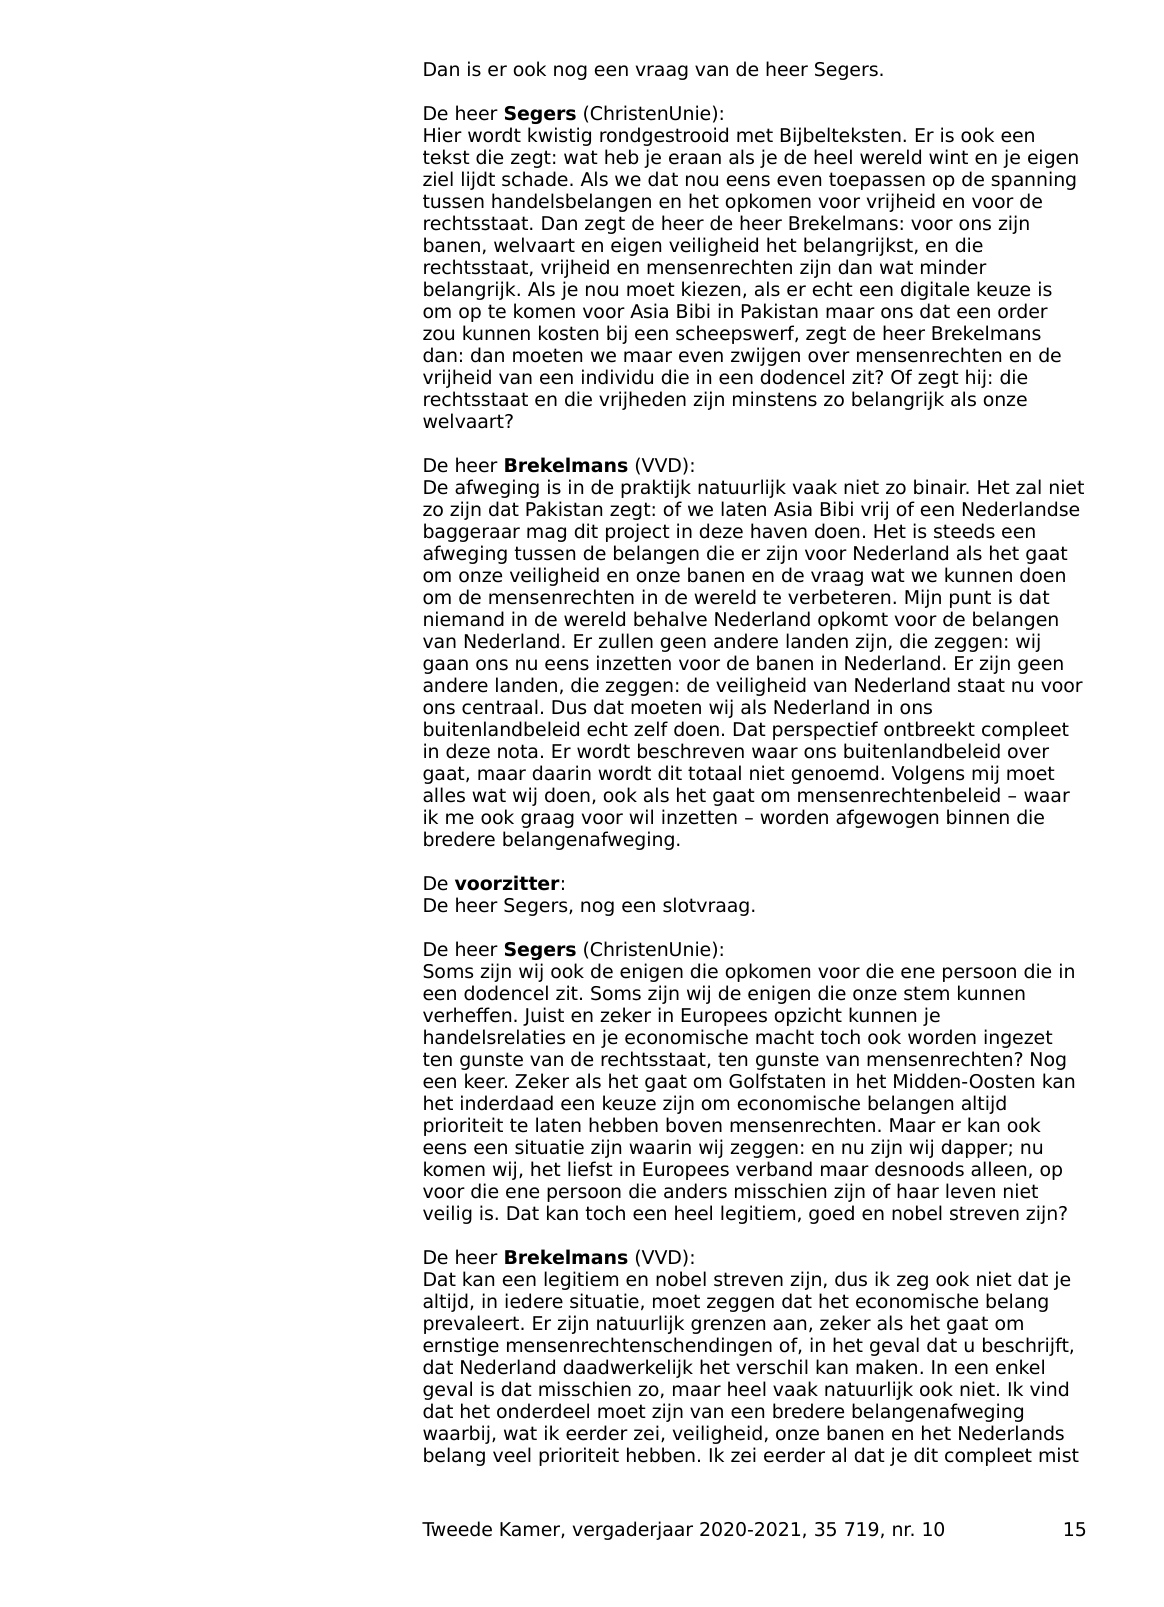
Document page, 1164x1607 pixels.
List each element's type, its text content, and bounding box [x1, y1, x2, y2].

text De heer Brekelmans (VVD): [422, 455, 1087, 477]
text Soms zijn wij ook de enigen die opkomen voor die ene persoon die in een dodencel zit. Soms zijn wij de enigen die onze stem kunnen verheffen. Juist en zeker in Europees opzicht kunnen je handelsrelaties en je economische macht toch ook worden ingezet ten gunste van de rechtsstaat, ten gunste van mensenrechten? Nog een keer. Zeker als het gaat om Golfstaten in het Midden-Oosten kan het inderdaad een keuze zijn om economische belangen altijd prioriteit te laten hebben boven mensenrechten. Maar er kan ook eens een situatie zijn waarin wij zeggen: en nu zijn wij dapper; nu komen wij, het liefst in Europees verband maar desnoods alleen, op voor die ene persoon die anders misschien zijn of haar leven niet veilig is. Dat kan toch een heel legitiem, goed en nobel streven zijn? [422, 961, 1087, 1225]
text Hier wordt kwistig rondgestrooid met Bijbelteksten. Er is ook een tekst die zegt: wat heb je eraan als je de heel wereld wint en je eigen ziel lijdt schade. Als we dat nou eens even toepassen op de spanning tussen handelsbelangen en het opkomen voor vrijheid en voor de rechtsstaat. Dan zegt de heer de heer Brekelmans: voor ons zijn banen, welvaart en eigen veiligheid het belangrijkst, en die rechtsstaat, vrijheid en mensenrechten zijn dan wat minder belangrijk. Als je nou moet kiezen, als er echt een digitale keuze is om op te komen voor Asia Bibi in Pakistan maar ons dat een order zou kunnen kosten bij een scheepswerf, zegt de heer Brekelmans dan: dan moeten we maar even zwijgen over mensenrechten en de vrijheid van een individu die in een dodencel zit? Of zegt hij: die rechtsstaat en die vrijheden zijn minstens zo belangrijk als onze welvaart? [422, 125, 1087, 433]
text De heer Brekelmans (VVD): [422, 1247, 1087, 1269]
text Dat kan een legitiem en nobel streven zijn, dus ik zeg ook niet dat je altijd, in iedere situatie, moet zeggen dat het economische belang prevaleert. Er zijn natuurlijk grenzen aan, zeker als het gaat om ernstige mensenrechtenschendingen of, in het geval dat u beschrijft, dat Nederland daadwerkelijk het verschil kan maken. In een enkel geval is dat misschien zo, maar heel vaak natuurlijk ook niet. Ik vind dat het onderdeel moet zijn van een bredere belangenafweging waarbij, wat ik eerder zei, veiligheid, onze banen en het Nederlands belang veel prioriteit hebben. Ik zei eerder al dat je dit compleet mist [422, 1269, 1087, 1467]
text De afweging is in de praktijk natuurlijk vaak niet zo binair. Het zal niet zo zijn dat Pakistan zegt: of we laten Asia Bibi vrij of een Nederlandse baggeraar mag dit project in deze haven doen. Het is steeds een afweging tussen de belangen die er zijn voor Nederland als het gaat om onze veiligheid en onze banen en de vraag wat we kunnen doen om de mensenrechten in de wereld te verbeteren. Mijn punt is dat niemand in de wereld behalve Nederland opkomt voor de belangen van Nederland. Er zullen geen andere landen zijn, die zeggen: wij gaan ons nu eens inzetten voor de banen in Nederland. Er zijn geen andere landen, die zeggen: de veiligheid van Nederland staat nu voor ons centraal. Dus dat moeten wij als Nederland in ons buitenlandbeleid echt zelf doen. Dat perspectief ontbreekt compleet in deze nota. Er wordt beschreven waar ons buitenlandbeleid over gaat, maar daarin wordt dit totaal niet genoemd. Volgens mij moet alles wat wij doen, ook als het gaat om mensenrechtenbeleid – waar ik me ook graag voor wil inzetten – worden afgewogen binnen die bredere belangenafweging. [422, 477, 1087, 851]
text De heer Segers (ChristenUnie): [422, 939, 1087, 961]
text De heer Segers, nog een slotvraag. [422, 895, 1087, 917]
text De heer Segers (ChristenUnie): [422, 103, 1087, 125]
text De voorzitter: [422, 873, 1087, 895]
text Dan is er ook nog een vraag van de heer Segers. [422, 59, 1087, 81]
